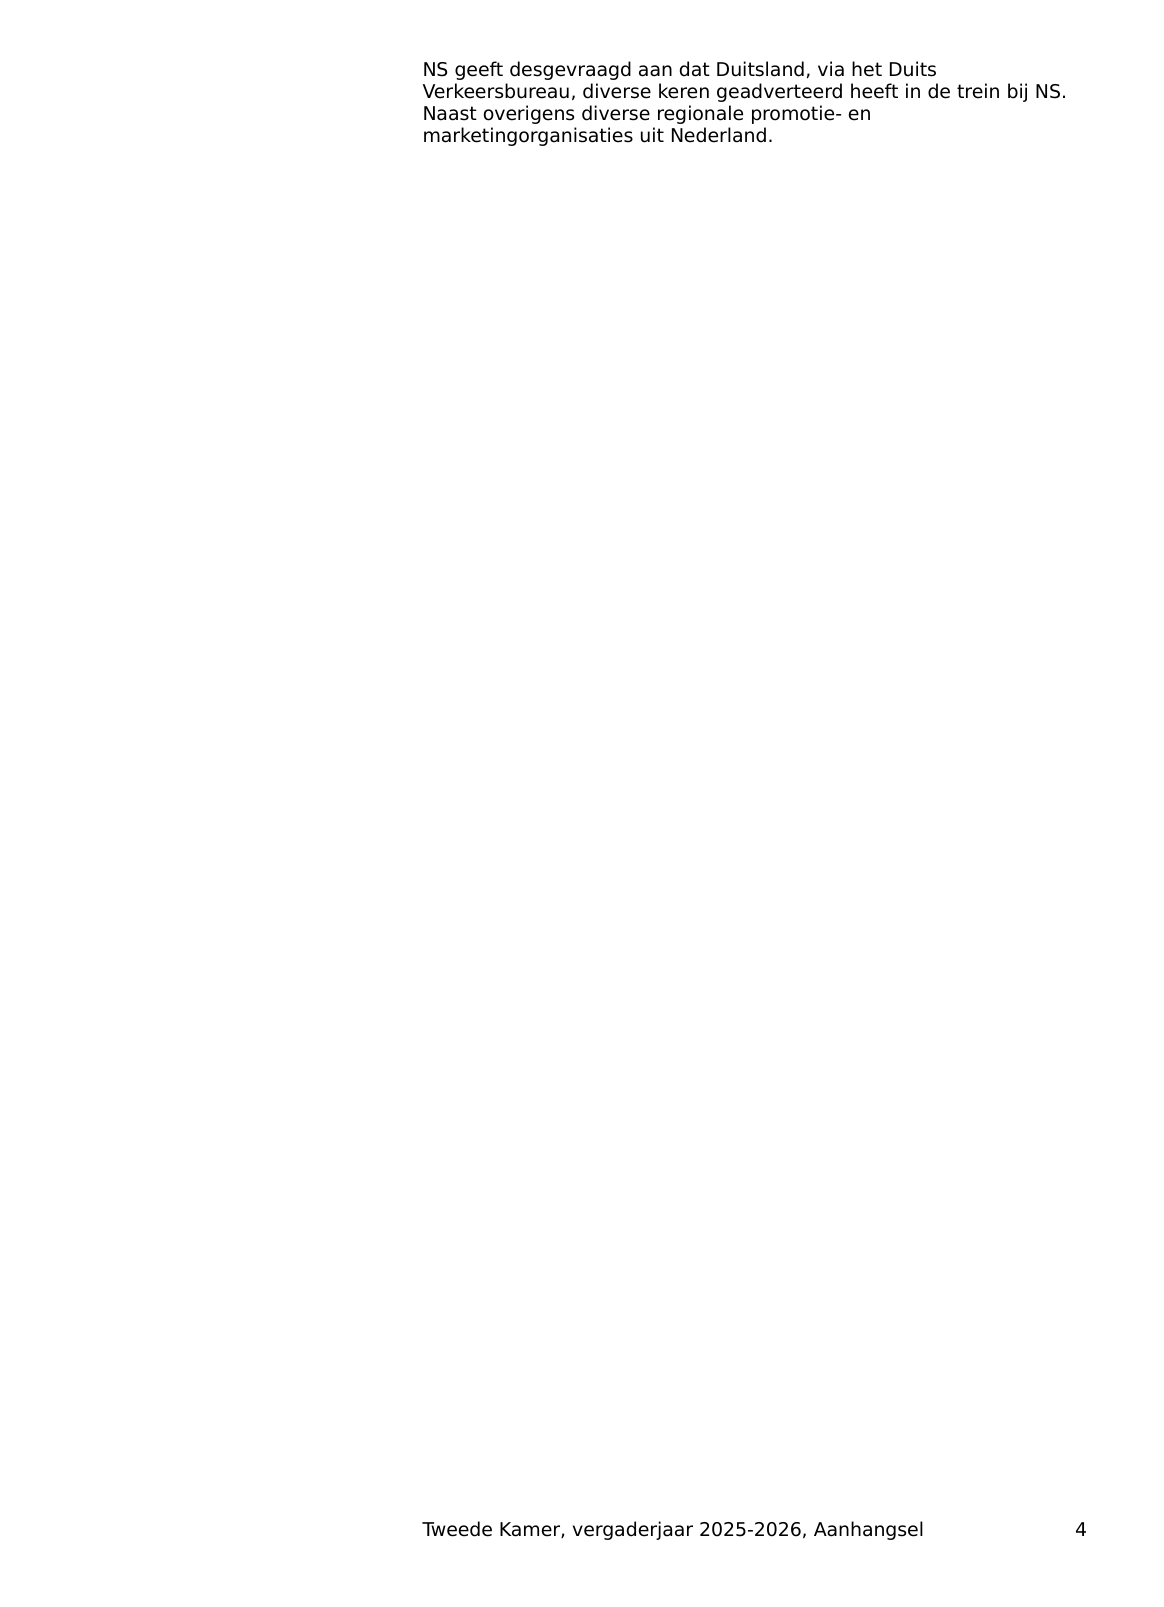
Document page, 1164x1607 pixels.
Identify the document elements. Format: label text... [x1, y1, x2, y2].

text NS geeft desgevraagd aan dat Duitsland, via het Duits Verkeersbureau, diverse keren geadverteerd heeft in de trein bij NS. Naast overigens diverse regionale promotie- en marketingorganisaties uit Nederland. [422, 59, 1087, 147]
